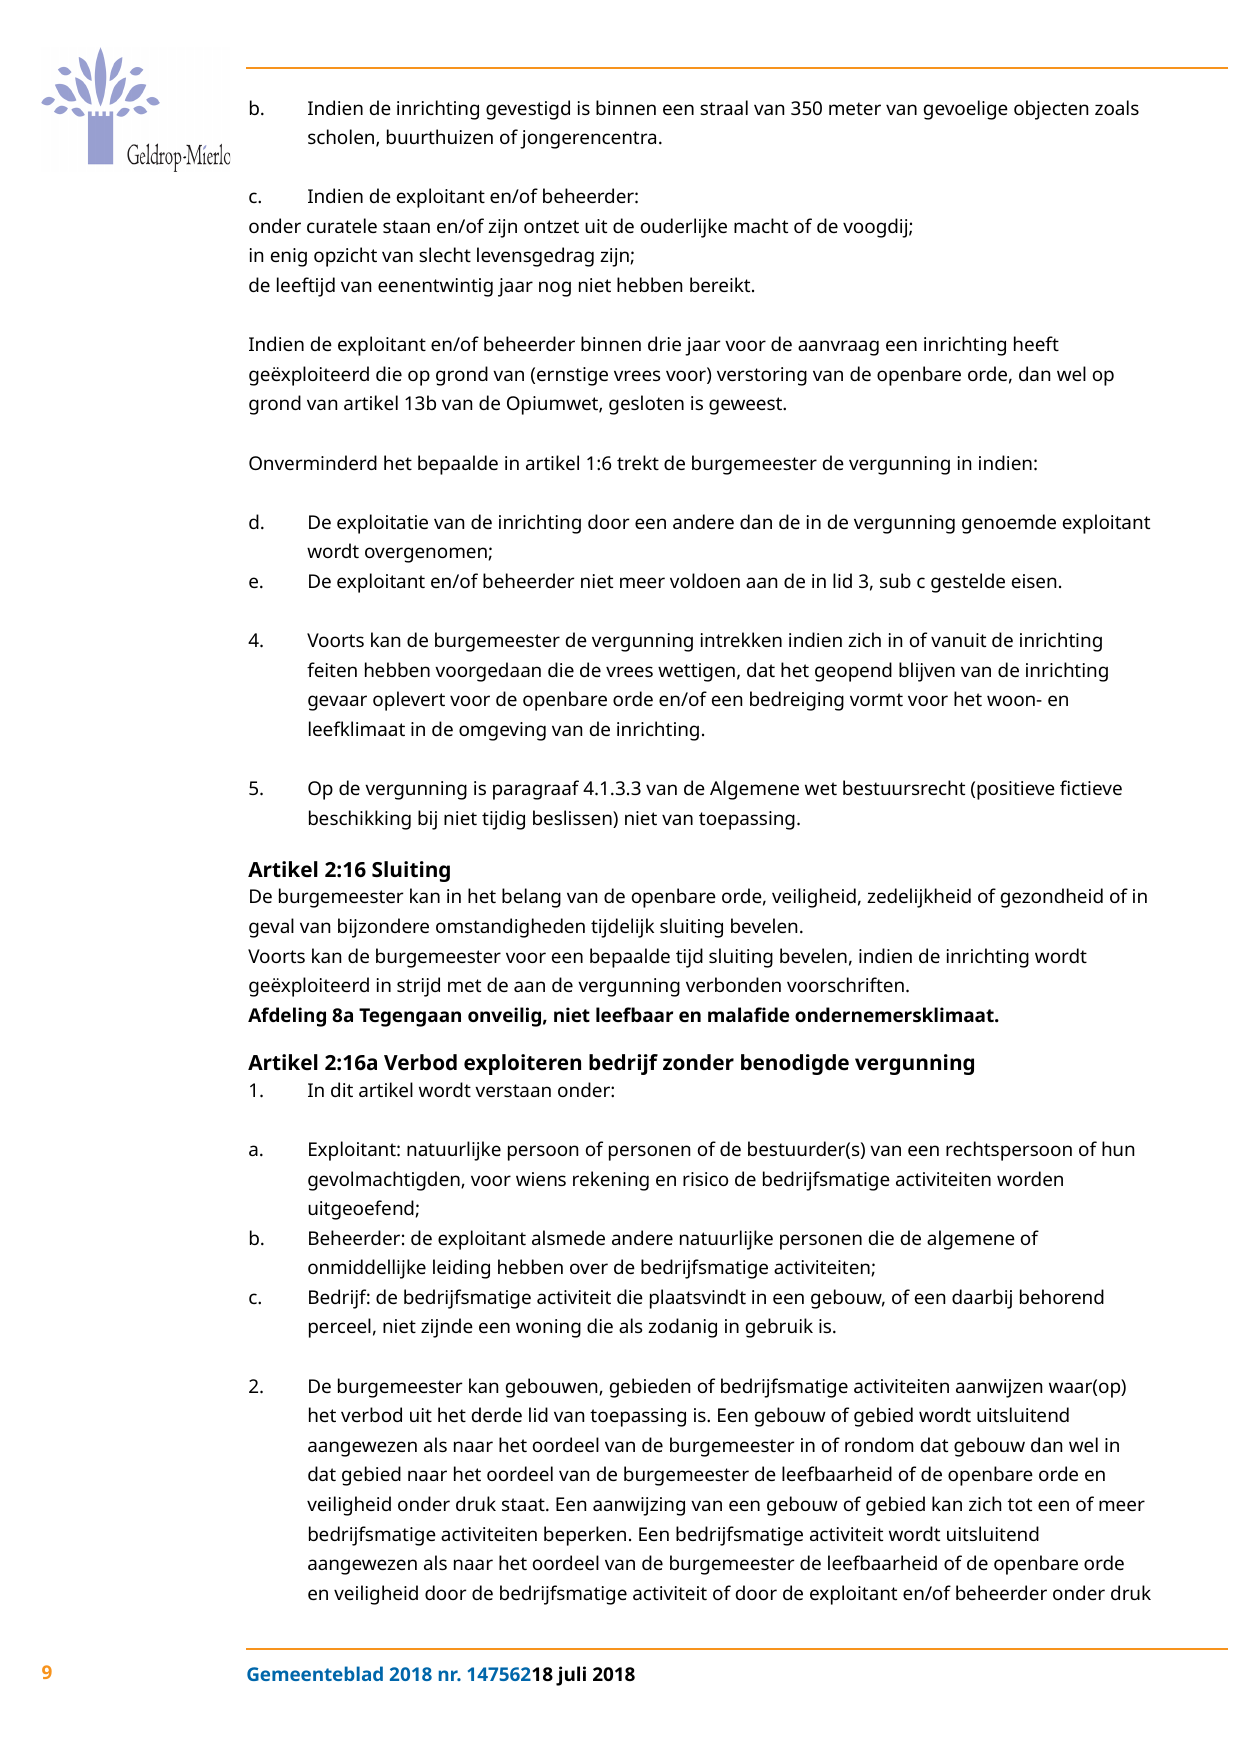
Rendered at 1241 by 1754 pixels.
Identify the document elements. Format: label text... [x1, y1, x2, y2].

text Indien de exploitant en/of beheerder binnen drie jaar voor de aanvraag een inrichting heeft geëxploiteerd die op grond van (ernstige vrees voor) verstoring van de openbare orde, dan wel op grond van artikel 13b van de Opiumwet, gesloten is geweest. [248, 331, 1152, 416]
text Voorts kan de burgemeester voor een bepaalde tijd sluiting bevelen, indien de inrichting wordt geëxploiteerd in strijd met de aan de vergunning verbonden voorschriften. [248, 943, 1152, 998]
list Beheerder: de exploitant alsmede andere natuurlijke personen die de algemene of onmiddellijke leiding hebben over de bedrijfsmatige activiteiten; [248, 1225, 1152, 1280]
text Afdeling 8a Tegengaan onveilig, niet leefbaar en malafide ondernemersklimaat. [248, 1002, 1152, 1028]
list Op de vergunning is paragraaf 4.1.3.3 van de Algemene wet bestuursrecht (positieve fictieve beschikking bij niet tijdig beslissen) niet van toepassing. [248, 775, 1152, 831]
text Artikel 2:16 Sluiting [248, 855, 1152, 884]
list Bedrijf: de bedrijfsmatige activiteit die plaatsvindt in een gebouw, of een daarbij behorend perceel, niet zijnde een woning die als zodanig in gebruik is. [248, 1284, 1152, 1339]
list De burgemeester kan gebouwen, gebieden of bedrijfsmatige activiteiten aanwijzen waar(op) het verbod uit het derde lid van toepassing is. Een gebouw of gebied wordt uitsluitend aangewezen als naar het oordeel van de burgemeester in of rondom dat gebouw dan wel in dat gebied naar het oordeel van de burgemeester de leefbaarheid of de openbare orde en veiligheid onder druk staat. Een aanwijzing van een gebouw of gebied kan zich tot een of meer bedrijfsmatige activiteiten beperken. Een bedrijfsmatige activiteit wordt uitsluitend aangewezen als naar het oordeel van de burgemeester de leefbaarheid of de openbare orde en veiligheid door de bedrijfsmatige activiteit of door de exploitant en/of beheerder onder druk [248, 1373, 1152, 1606]
list De exploitatie van de inrichting door een andere dan de in de vergunning genoemde exploitant wordt overgenomen; [248, 509, 1152, 564]
text de leeftijd van eenentwintig jaar nog niet hebben bereikt. [248, 272, 1152, 298]
list De exploitant en/of beheerder niet meer voldoen aan de in lid 3, sub c gestelde eisen. [248, 568, 1152, 594]
text Artikel 2:16a Verbod exploiteren bedrijf zonder benodigde vergunning [248, 1048, 1152, 1077]
text Onverminderd het bepaalde in artikel 1:6 trekt de burgemeester de vergunning in indien: [248, 450, 1152, 476]
text in enig opzicht van slecht levensgedrag zijn; [248, 243, 1152, 268]
text De burgemeester kan in het belang van de openbare orde, veiligheid, zedelijkheid of gezondheid of in geval van bijzondere omstandigheden tijdelijk sluiting bevelen. [248, 884, 1152, 939]
list Exploitant: natuurlijke persoon of personen of de bestuurder(s) van een rechtspersoon of hun gevolmachtigden, voor wiens rekening en risico de bedrijfsmatige activiteiten worden uitgeoefend; [248, 1136, 1152, 1221]
list Voorts kan de burgemeester de vergunning intrekken indien zich in of vanuit de inrichting feiten hebben voorgedaan die de vrees wettigen, dat het geopend blijven van de inrichting gevaar oplevert voor de openbare orde en/of een bedreiging vormt voor het woon- en leefklimaat in de omgeving van de inrichting. [248, 627, 1152, 742]
text onder curatele staan en/of zijn ontzet uit de ouderlijke macht of de voogdij; [248, 213, 1152, 239]
list Indien de exploitant en/of beheerder: [248, 183, 1152, 209]
picture [41, 47, 231, 172]
list Indien de inrichting gevestigd is binnen een straal van 350 meter van gevoelige objecten zoals scholen, buurthuizen of jongerencentra. [248, 95, 1152, 150]
list In dit artikel wordt verstaan onder: [248, 1077, 1152, 1103]
